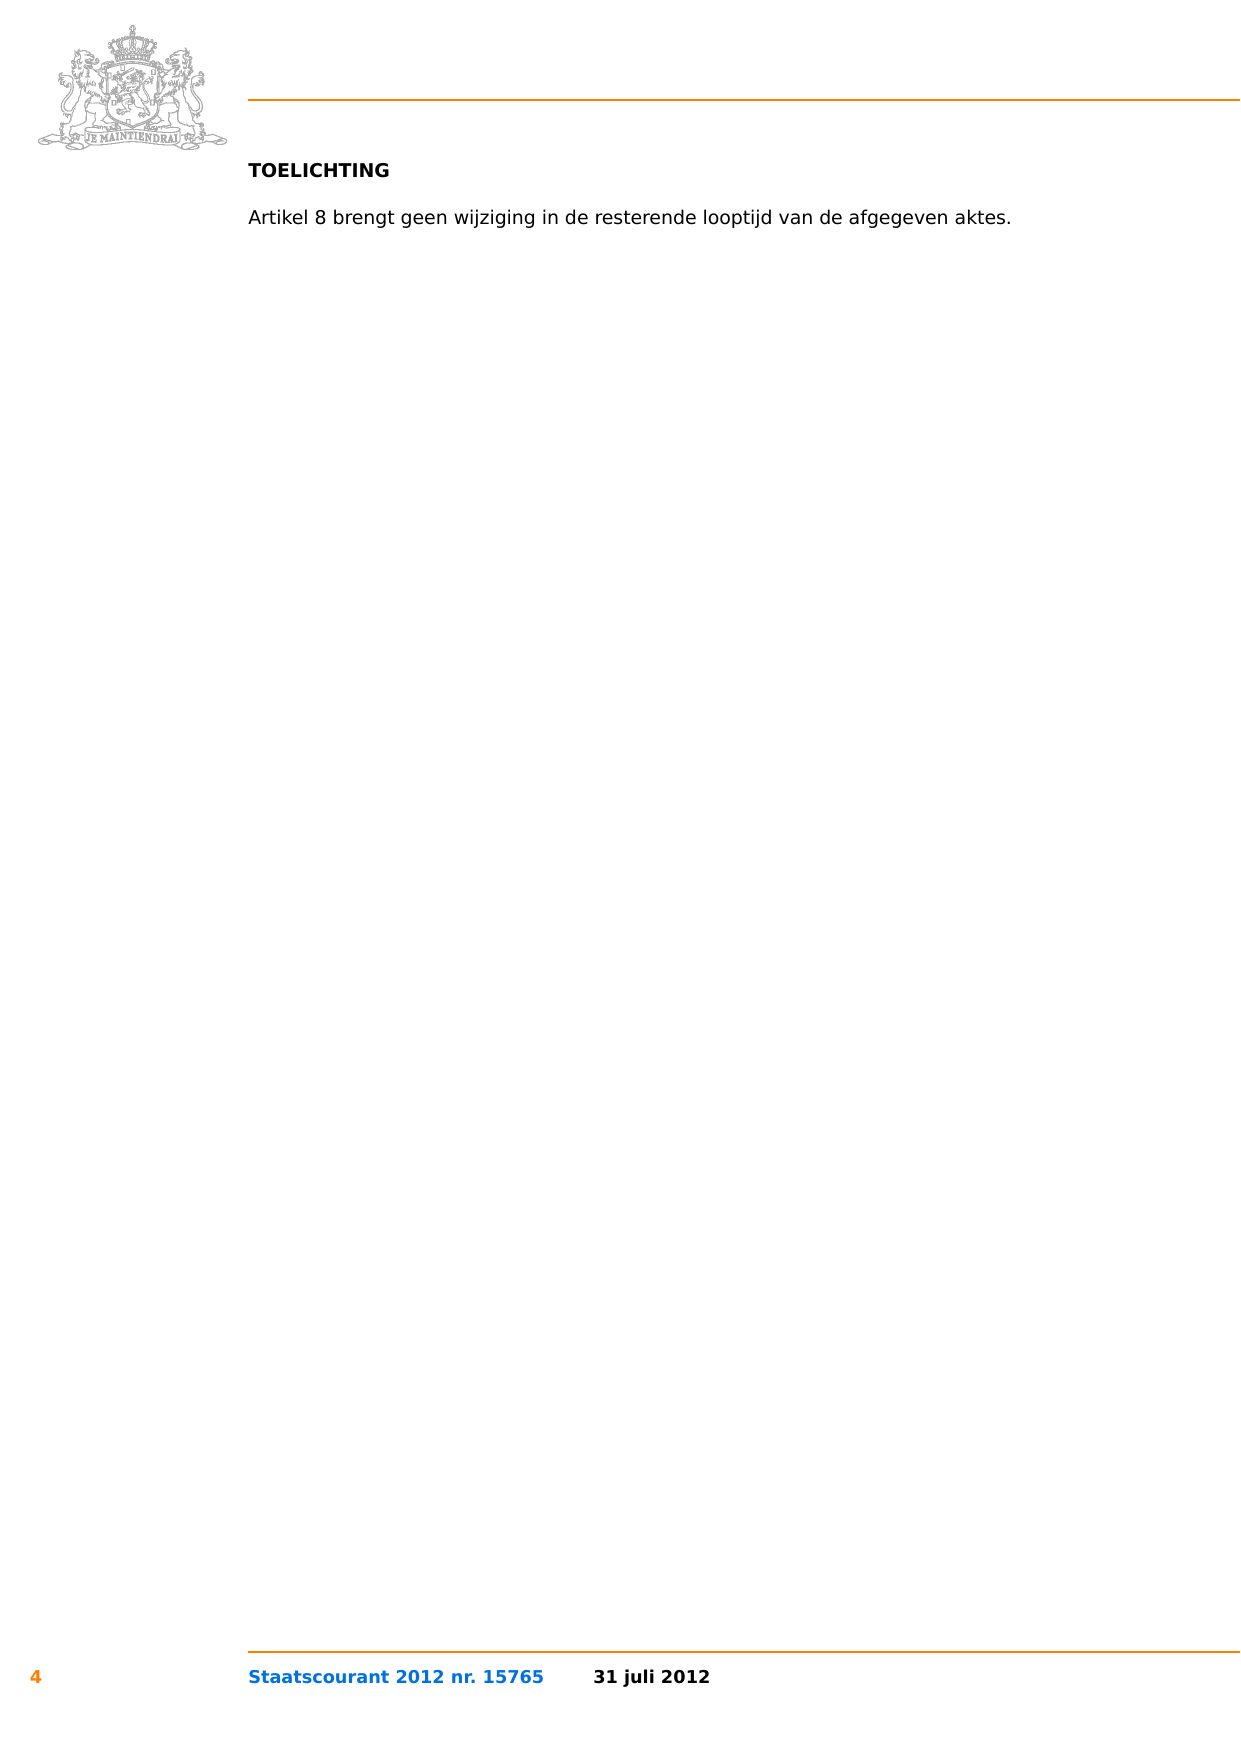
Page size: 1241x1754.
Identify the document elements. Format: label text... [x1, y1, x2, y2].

subtitle TOELICHTING [248, 160, 1163, 182]
picture [38, 25, 227, 150]
text Artikel 8 brengt geen wijziging in de resterende looptijd van de afgegeven aktes. [248, 207, 1163, 229]
